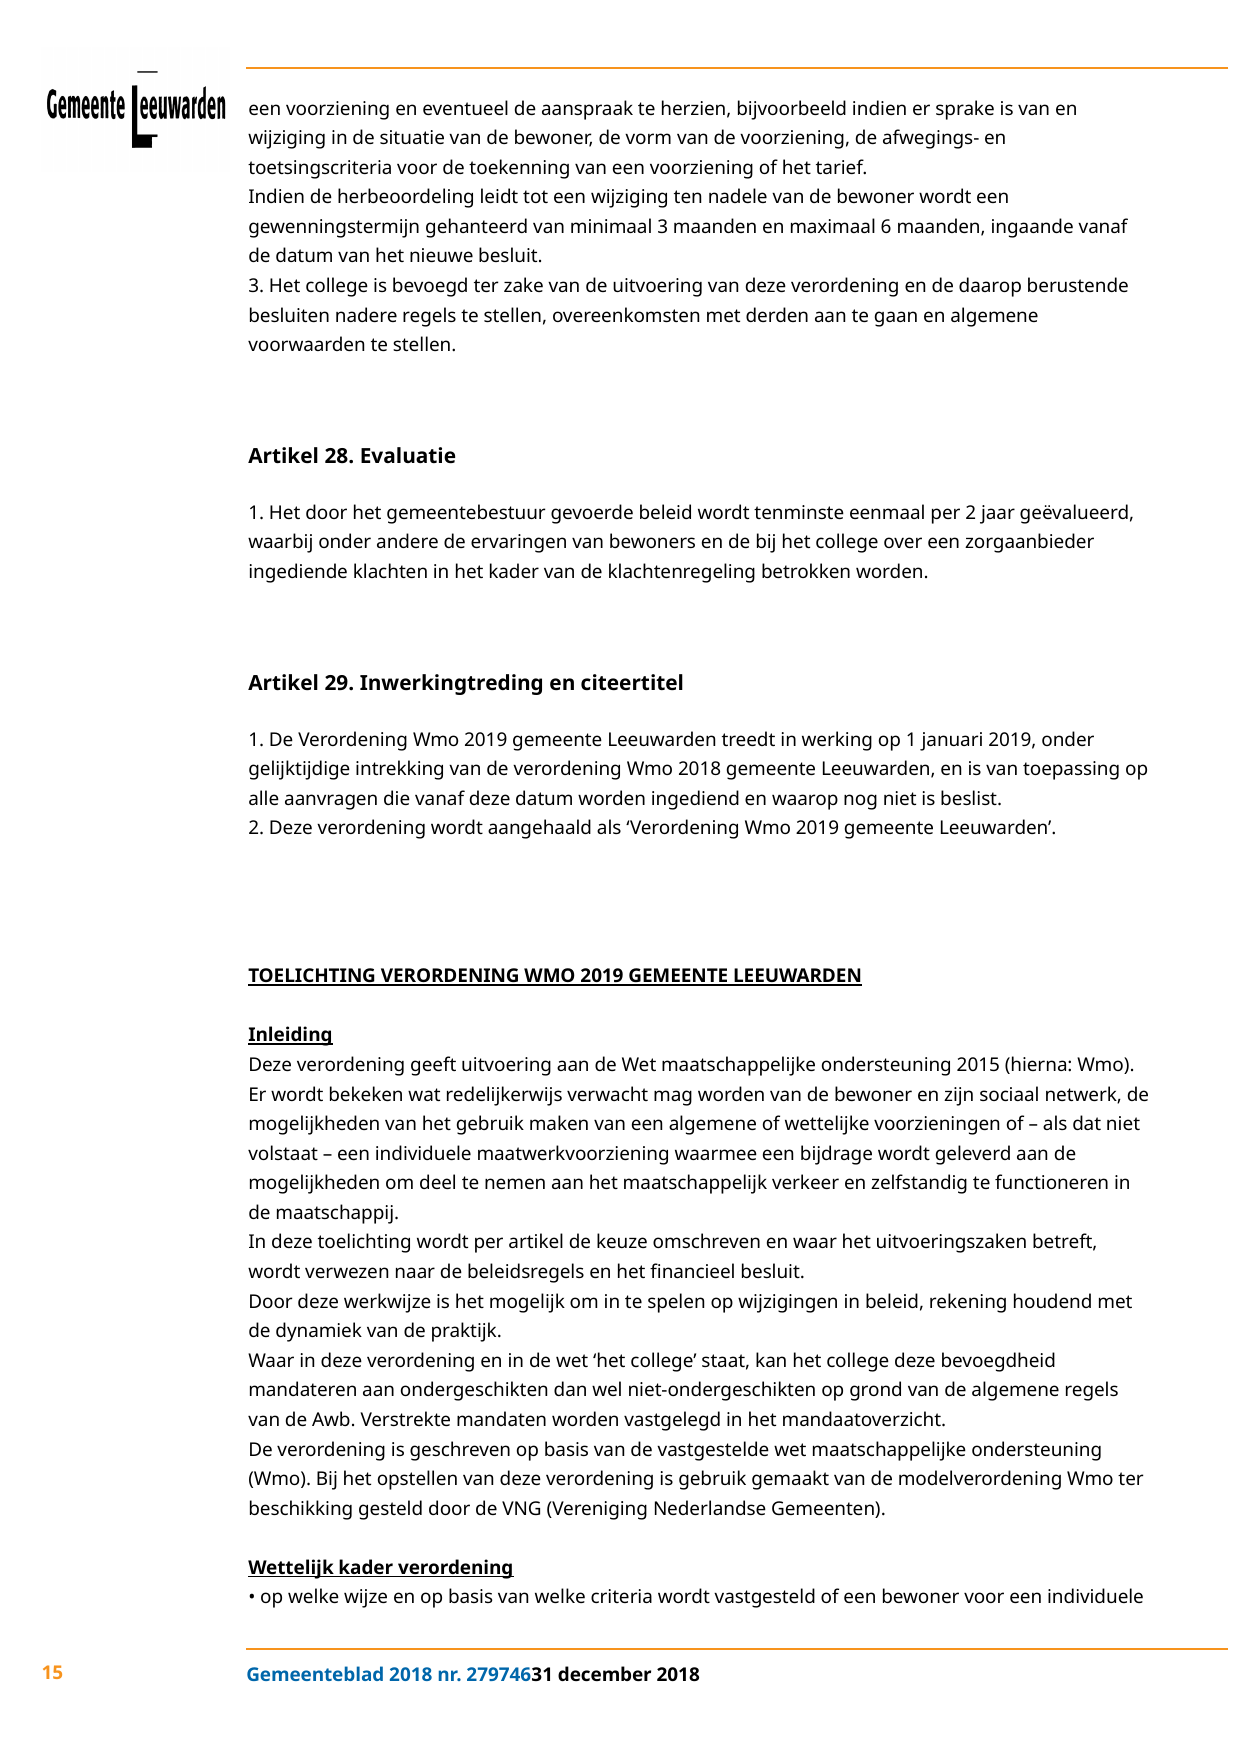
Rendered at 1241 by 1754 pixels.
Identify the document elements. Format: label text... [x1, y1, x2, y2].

text 2. Deze verordening wordt aangehaald als ‘Verordening Wmo 2019 gemeente Leeuwarden’. [248, 814, 1152, 840]
text TOELICHTING VERORDENING WMO 2019 GEMEENTE LEEUWARDEN [248, 962, 1152, 988]
text In deze toelichting wordt per artikel de keuze omschreven en waar het uitvoeringszaken betreft, wordt verwezen naar de beleidsregels en het financieel besluit. [248, 1229, 1152, 1284]
text 1. De Verordening Wmo 2019 gemeente Leeuwarden treedt in werking op 1 januari 2019, onder gelijktijdige intrekking van de verordening Wmo 2018 gemeente Leeuwarden, en is van toepassing op alle aanvragen die vanaf deze datum worden ingediend en waarop nog niet is beslist. [248, 726, 1152, 811]
text Wettelijk kader verordening [248, 1554, 1152, 1580]
picture [41, 47, 231, 172]
text Artikel 28. Evaluatie [248, 441, 1152, 469]
text Inleiding [248, 1022, 1152, 1047]
text De verordening is geschreven op basis van de vastgestelde wet maatschappelijke ondersteuning (Wmo). Bij het opstellen van deze verordening is gebruik gemaakt van de modelverordening Wmo ter beschikking gesteld door de VNG (Vereniging Nederlandse Gemeenten). [248, 1436, 1152, 1521]
text Er wordt bekeken wat redelijkerwijs verwacht mag worden van de bewoner en zijn sociaal netwerk, de mogelijkheden van het gebruik maken van een algemene of wettelijke voorzieningen of – als dat niet volstaat – een individuele maatwerkvoorziening waarmee een bijdrage wordt geleverd aan de mogelijkheden om deel te nemen aan het maatschappelijk verkeer en zelfstandig te functioneren in de maatschappij. [248, 1081, 1152, 1225]
text 1. Het door het gemeentebestuur gevoerde beleid wordt tenminste eenmaal per 2 jaar geëvalueerd, waarbij onder andere de ervaringen van bewoners en de bij het college over een zorgaanbieder ingediende klachten in het kader van de klachtenregeling betrokken worden. [248, 499, 1152, 584]
text Indien de herbeoordeling leidt tot een wijziging ten nadele van de bewoner wordt een gewenningstermijn gehanteerd van minimaal 3 maanden en maximaal 6 maanden, ingaande vanaf de datum van het nieuwe besluit. [248, 183, 1152, 268]
text Artikel 29. Inwerkingtreding en citeertitel [248, 668, 1152, 696]
text een voorziening en eventueel de aanspraak te herzien, bijvoorbeeld indien er sprake is van en wijziging in de situatie van de bewoner, de vorm van de voorziening, de afwegings- en toetsingscriteria voor de toekenning van een voorziening of het tarief. [248, 95, 1152, 180]
text 3. Het college is bevoegd ter zake van de uitvoering van deze verordening en de daarop berustende besluiten nadere regels te stellen, overeenkomsten met derden aan te gaan en algemene voorwaarden te stellen. [248, 272, 1152, 357]
text Deze verordening geeft uitvoering aan de Wet maatschappelijke ondersteuning 2015 (hierna: Wmo). [248, 1051, 1152, 1077]
text Waar in deze verordening en in de wet ‘het college’ staat, kan het college deze bevoegdheid mandateren aan ondergeschikten dan wel niet-ondergeschikten op grond van de algemene regels van de Awb. Verstrekte mandaten worden vastgelegd in het mandaatoverzicht. [248, 1347, 1152, 1432]
text • op welke wijze en op basis van welke criteria wordt vastgesteld of een bewoner voor een individuele [248, 1584, 1152, 1609]
text Door deze werkwijze is het mogelijk om in te spelen op wijzigingen in beleid, rekening houdend met de dynamiek van de praktijk. [248, 1288, 1152, 1343]
